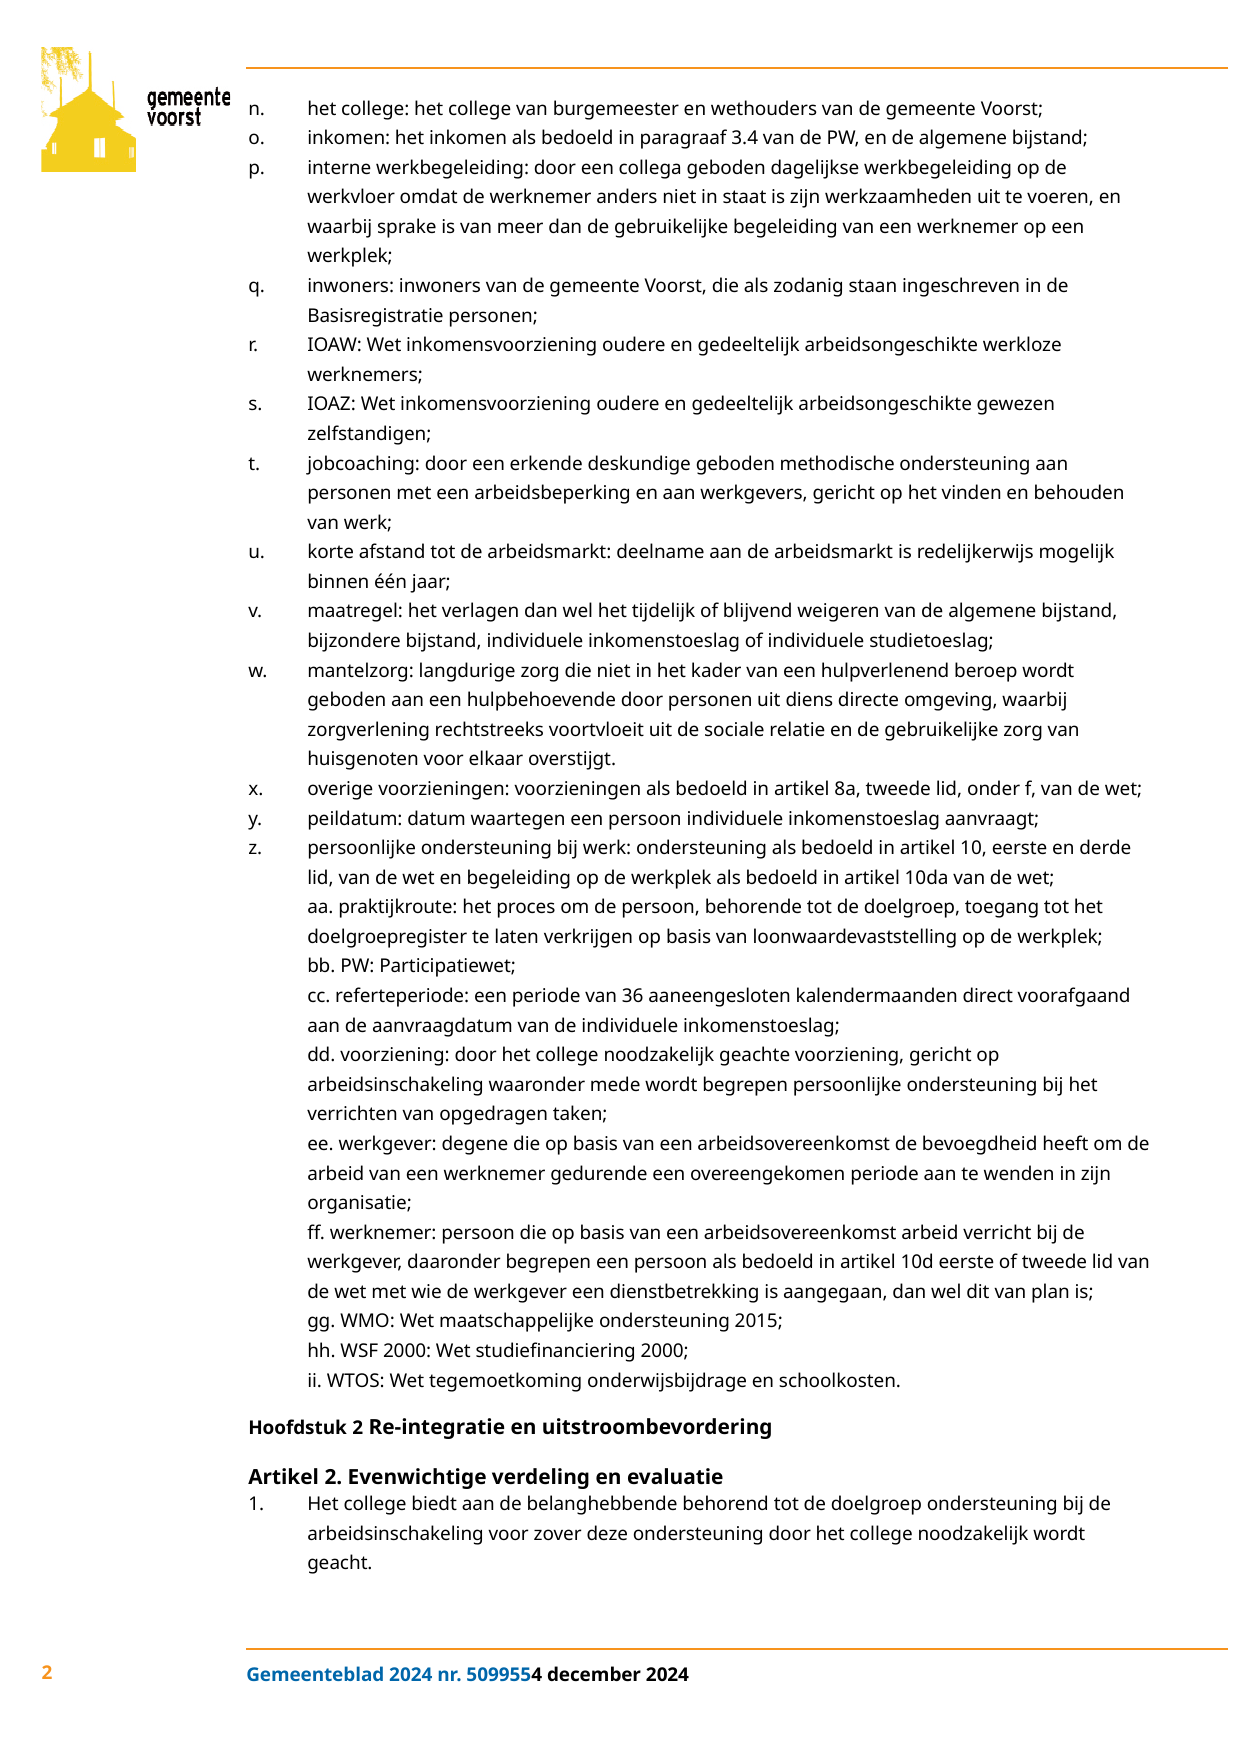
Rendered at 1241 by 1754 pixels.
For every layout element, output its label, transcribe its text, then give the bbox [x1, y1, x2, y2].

text Hoofdstuk 2 Re-integratie en uitstroombevordering [248, 1412, 1152, 1441]
list hh. WSF 2000: Wet studiefinanciering 2000; [248, 1337, 1152, 1363]
list aa. praktijkroute: het proces om de persoon, behorende tot de doelgroep, toegang tot het doelgroepregister te laten verkrijgen op basis van loonwaardevaststelling op de werkplek; [248, 893, 1152, 949]
picture [41, 47, 231, 172]
list korte afstand tot de arbeidsmarkt: deelname aan de arbeidsmarkt is redelijkerwijs mogelijk binnen één jaar; [248, 538, 1152, 594]
list gg. WMO: Wet maatschappelijke ondersteuning 2015; [248, 1308, 1152, 1333]
list Het college biedt aan de belanghebbende behorend tot de doelgroep ondersteuning bij de arbeidsinschakeling voor zover deze ondersteuning door het college noodzakelijk wordt geacht. [248, 1490, 1152, 1575]
list peildatum: datum waartegen een persoon individuele inkomenstoeslag aanvraagt; [248, 805, 1152, 831]
list IOAZ: Wet inkomensvoorziening oudere en gedeeltelijk arbeidsongeschikte gewezen zelfstandigen; [248, 391, 1152, 446]
list mantelzorg: langdurige zorg die niet in het kader van een hulpverlenend beroep wordt geboden aan een hulpbehoevende door personen uit diens directe omgeving, waarbij zorgverlening rechtstreeks voortvloeit uit de sociale relatie en de gebruikelijke zorg van huisgenoten voor elkaar overstijgt. [248, 657, 1152, 771]
list cc. referteperiode: een periode van 36 aaneengesloten kalendermaanden direct voorafgaand aan de aanvraagdatum van de individuele inkomenstoeslag; [248, 982, 1152, 1038]
list ff. werknemer: persoon die op basis van een arbeidsovereenkomst arbeid verricht bij de werkgever, daaronder begrepen een persoon als bedoeld in artikel 10d eerste of tweede lid van de wet met wie de werkgever een dienstbetrekking is aangegaan, dan wel dit van plan is; [248, 1219, 1152, 1304]
text Artikel 2. Evenwichtige verdeling en evaluatie [248, 1462, 1152, 1490]
list overige voorzieningen: voorzieningen als bedoeld in artikel 8a, tweede lid, onder f, van de wet; [248, 775, 1152, 801]
list ii. WTOS: Wet tegemoetkoming onderwijsbijdrage en schoolkosten. [248, 1367, 1152, 1393]
list inkomen: het inkomen als bedoeld in paragraaf 3.4 van de PW, en de algemene bijstand; [248, 124, 1152, 150]
list IOAW: Wet inkomensvoorziening oudere en gedeeltelijk arbeidsongeschikte werkloze werknemers; [248, 331, 1152, 387]
list jobcoaching: door een erkende deskundige geboden methodische ondersteuning aan personen met een arbeidsbeperking en aan werkgevers, gericht op het vinden en behouden van werk; [248, 450, 1152, 535]
list dd. voorziening: door het college noodzakelijk geachte voorziening, gericht op arbeidsinschakeling waaronder mede wordt begrepen persoonlijke ondersteuning bij het verrichten van opgedragen taken; [248, 1041, 1152, 1126]
list inwoners: inwoners van de gemeente Voorst, die als zodanig staan ingeschreven in de Basisregistratie personen; [248, 272, 1152, 328]
list interne werkbegeleiding: door een collega geboden dagelijkse werkbegeleiding op de werkvloer omdat de werknemer anders niet in staat is zijn werkzaamheden uit te voeren, en waarbij sprake is van meer dan de gebruikelijke begeleiding van een werknemer op een werkplek; [248, 154, 1152, 268]
list persoonlijke ondersteuning bij werk: ondersteuning als bedoeld in artikel 10, eerste en derde lid, van de wet en begeleiding op de werkplek als bedoeld in artikel 10da van de wet; [248, 834, 1152, 890]
list het college: het college van burgemeester en wethouders van de gemeente Voorst; [248, 95, 1152, 121]
list ee. werkgever: degene die op basis van een arbeidsovereenkomst de bevoegdheid heeft om de arbeid van een werknemer gedurende een overeengekomen periode aan te wenden in zijn organisatie; [248, 1130, 1152, 1215]
list bb. PW: Participatiewet; [248, 953, 1152, 978]
list maatregel: het verlagen dan wel het tijdelijk of blijvend weigeren van de algemene bijstand, bijzondere bijstand, individuele inkomenstoeslag of individuele studietoeslag; [248, 598, 1152, 653]
